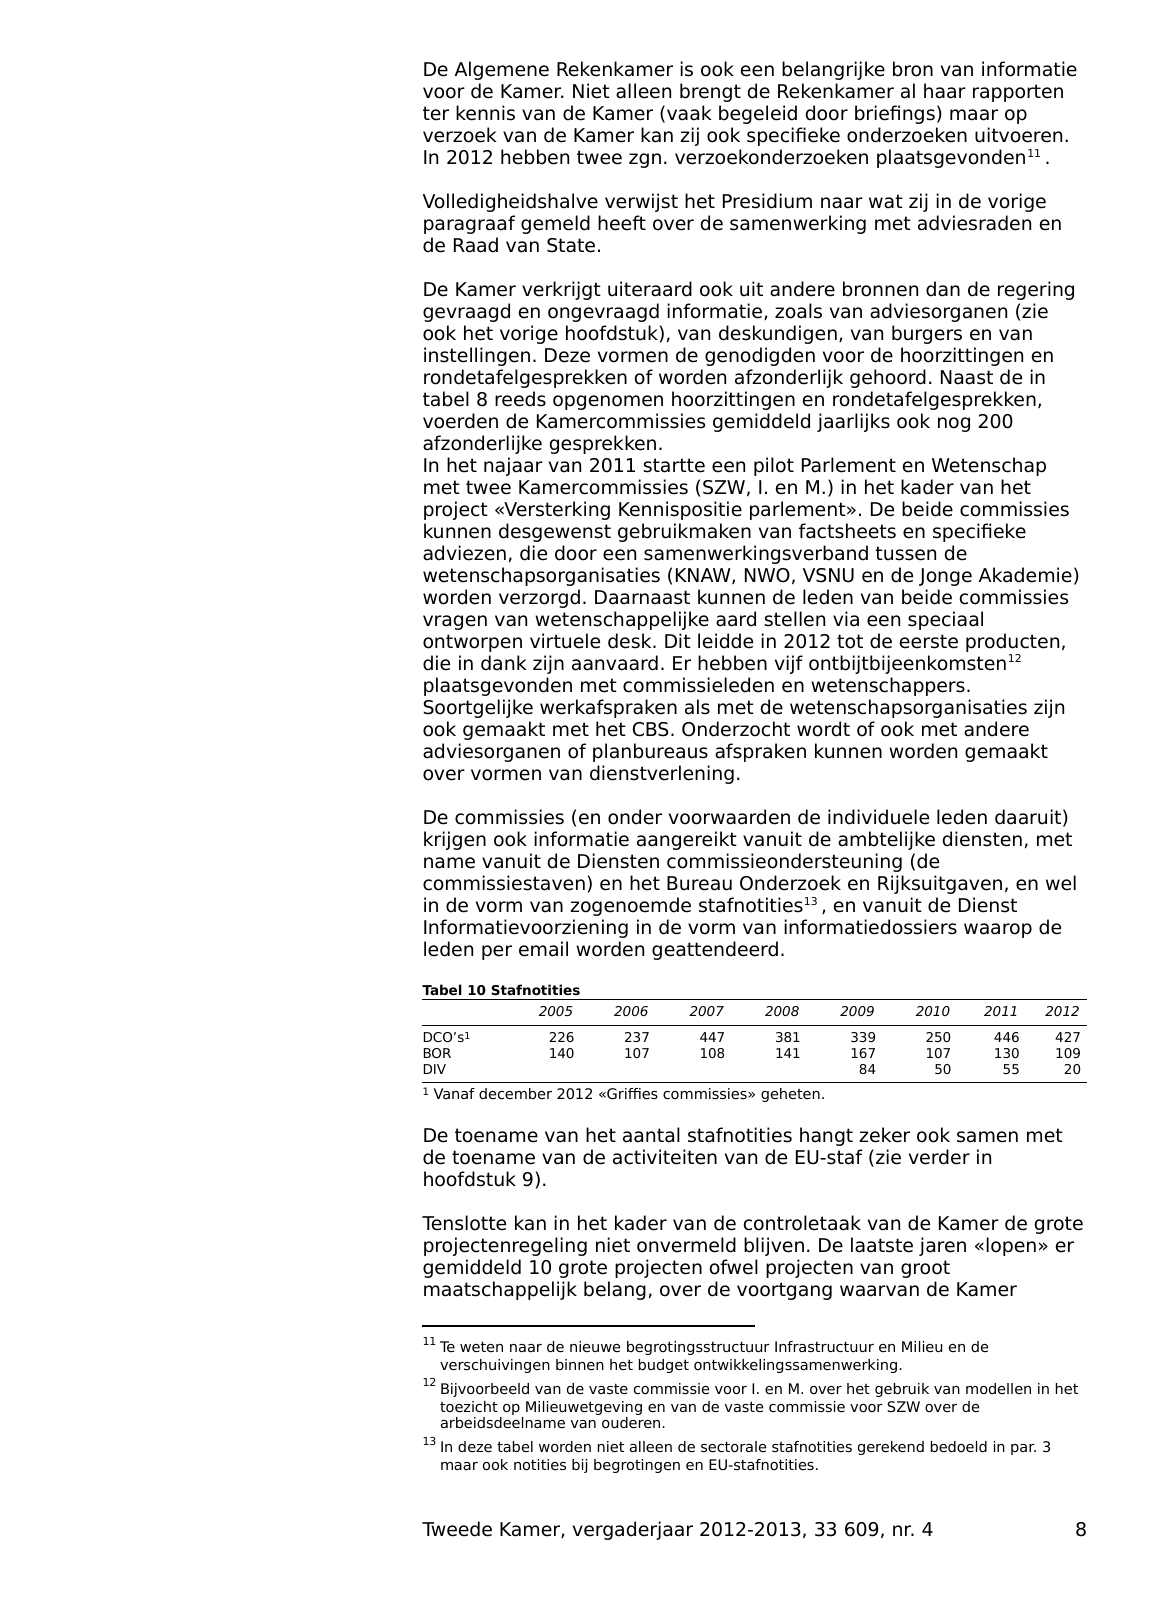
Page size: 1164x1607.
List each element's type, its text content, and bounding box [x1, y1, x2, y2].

table_cell 20 [1025, 1062, 1087, 1082]
table_cell DCO’s1 [422, 1026, 505, 1046]
table_cell 237 [580, 1026, 656, 1046]
table_cell 2008 [731, 1000, 806, 1024]
text In deze tabel worden niet alleen de sectorale stafnotities gerekend bedoeld in par. 3 maar ook notities bij begrotingen en EU-stafnotities. [422, 1435, 1087, 1474]
text Volledigheidshalve verwijst het Presidium naar wat zij in de vorige paragraaf gemeld heeft over de samenwerking met adviesraden en de Raad van State. [422, 191, 1087, 257]
table_cell 447 [656, 1026, 731, 1046]
text De Kamer verkrijgt uiteraard ook uit andere bronnen dan de regering gevraagd en ongevraagd informatie, zoals van adviesorganen (zie ook het vorige hoofdstuk), van deskundigen, van burgers en van instellingen. Deze vormen de genodigden voor de hoorzittingen en rondetafelgesprekken of worden afzonderlijk gehoord. Naast de in tabel 8 reeds opgenomen hoorzittingen en rondetafelgesprekken, voerden de Kamercommissies gemiddeld jaarlijks ook nog 200 afzonderlijke gesprekken. [422, 279, 1087, 455]
table_cell [505, 1062, 580, 1082]
text De commissies (en onder voorwaarden de individuele leden daaruit) krijgen ook informatie aangereikt vanuit de ambtelijke diensten, met name vanuit de Diensten commissieondersteuning (de commissiestaven) en het Bureau Onderzoek en Rijksuitgaven, en wel in de vorm van zogenoemde stafnotities, en vanuit de Dienst Informatievoorziening in de vorm van informatiedossiers waarop de leden per email worden geattendeerd. [422, 807, 1087, 961]
table_cell 250 [882, 1026, 957, 1046]
table_cell [656, 1062, 731, 1082]
table_cell 2010 [882, 1000, 957, 1024]
table_cell [580, 1062, 656, 1082]
text De toename van het aantal stafnotities hangt zeker ook samen met de toename van de activiteiten van de EU-staf (zie verder in hoofdstuk 9). [422, 1125, 1087, 1191]
table_cell 107 [580, 1046, 656, 1062]
table_cell 55 [957, 1062, 1025, 1082]
table_cell 381 [731, 1026, 806, 1046]
table_cell DIV [422, 1062, 505, 1082]
table_cell 427 [1025, 1026, 1087, 1046]
table_cell 446 [957, 1026, 1025, 1046]
text De Algemene Rekenkamer is ook een belangrijke bron van informatie voor de Kamer. Niet alleen brengt de Rekenkamer al haar rapporten ter kennis van de Kamer (vaak begeleid door briefings) maar op verzoek van de Kamer kan zij ook specifieke onderzoeken uitvoeren. In 2012 hebben twee zgn. verzoekonderzoeken plaatsgevonden. [422, 59, 1087, 169]
table_cell 141 [731, 1046, 806, 1062]
table_cell 130 [957, 1046, 1025, 1062]
table_cell 167 [806, 1046, 882, 1062]
table_cell 84 [806, 1062, 882, 1082]
table_cell 226 [505, 1026, 580, 1046]
table_cell 107 [882, 1046, 957, 1062]
table_cell 2007 [656, 1000, 731, 1024]
table_cell 2012 [1025, 1000, 1087, 1024]
table_cell 2009 [806, 1000, 882, 1024]
table_cell 2005 [505, 1000, 580, 1024]
table_cell 2006 [580, 1000, 656, 1024]
table_cell BOR [422, 1046, 505, 1062]
table_cell 1 Vanaf december 2012 «Griffies commissies» geheten. [422, 1083, 1087, 1103]
table_cell 140 [505, 1046, 580, 1062]
text Te weten naar de nieuwe begrotingsstructuur Infrastructuur en Milieu en de verschuivingen binnen het budget ontwikkelingssamenwerking. [422, 1335, 1087, 1374]
table_cell 339 [806, 1026, 882, 1046]
text Tenslotte kan in het kader van de controletaak van de Kamer de grote projectenregeling niet onvermeld blijven. De laatste jaren «lopen» er gemiddeld 10 grote projecten ofwel projecten van groot maatschappelijk belang, over de voortgang waarvan de Kamer [422, 1213, 1087, 1301]
table_cell 109 [1025, 1046, 1087, 1062]
table_cell 50 [882, 1062, 957, 1082]
text Bijvoorbeeld van de vaste commissie voor I. en M. over het gebruik van modellen in het toezicht op Milieuwetgeving en van de vaste commissie voor SZW over de arbeidsdeelname van ouderen. [422, 1377, 1087, 1432]
table_cell [422, 1000, 505, 1024]
table_cell [731, 1062, 806, 1082]
text In het najaar van 2011 startte een pilot Parlement en Wetenschap met twee Kamercommissies (SZW, I. en M.) in het kader van het project «Versterking Kennispositie parlement». De beide commissies kunnen desgewenst gebruikmaken van factsheets en specifieke adviezen, die door een samenwerkingsverband tussen de wetenschapsorganisaties (KNAW, NWO, VSNU en de Jonge Akademie) worden verzorgd. Daarnaast kunnen de leden van beide commissies vragen van wetenschappelijke aard stellen via een speciaal ontworpen virtuele desk. Dit leidde in 2012 tot de eerste producten, die in dank zijn aanvaard. Er hebben vijf ontbijtbijeenkomsten plaatsgevonden met commissieleden en wetenschappers. Soortgelijke werkafspraken als met de wetenschapsorganisaties zijn ook gemaakt met het CBS. Onderzocht wordt of ook met andere adviesorganen of planbureaus afspraken kunnen worden gemaakt over vormen van dienstverlening. [422, 455, 1087, 785]
table_cell 2011 [957, 1000, 1025, 1024]
table_cell 108 [656, 1046, 731, 1062]
table_header Tabel 10 Stafnotities [422, 983, 1087, 998]
